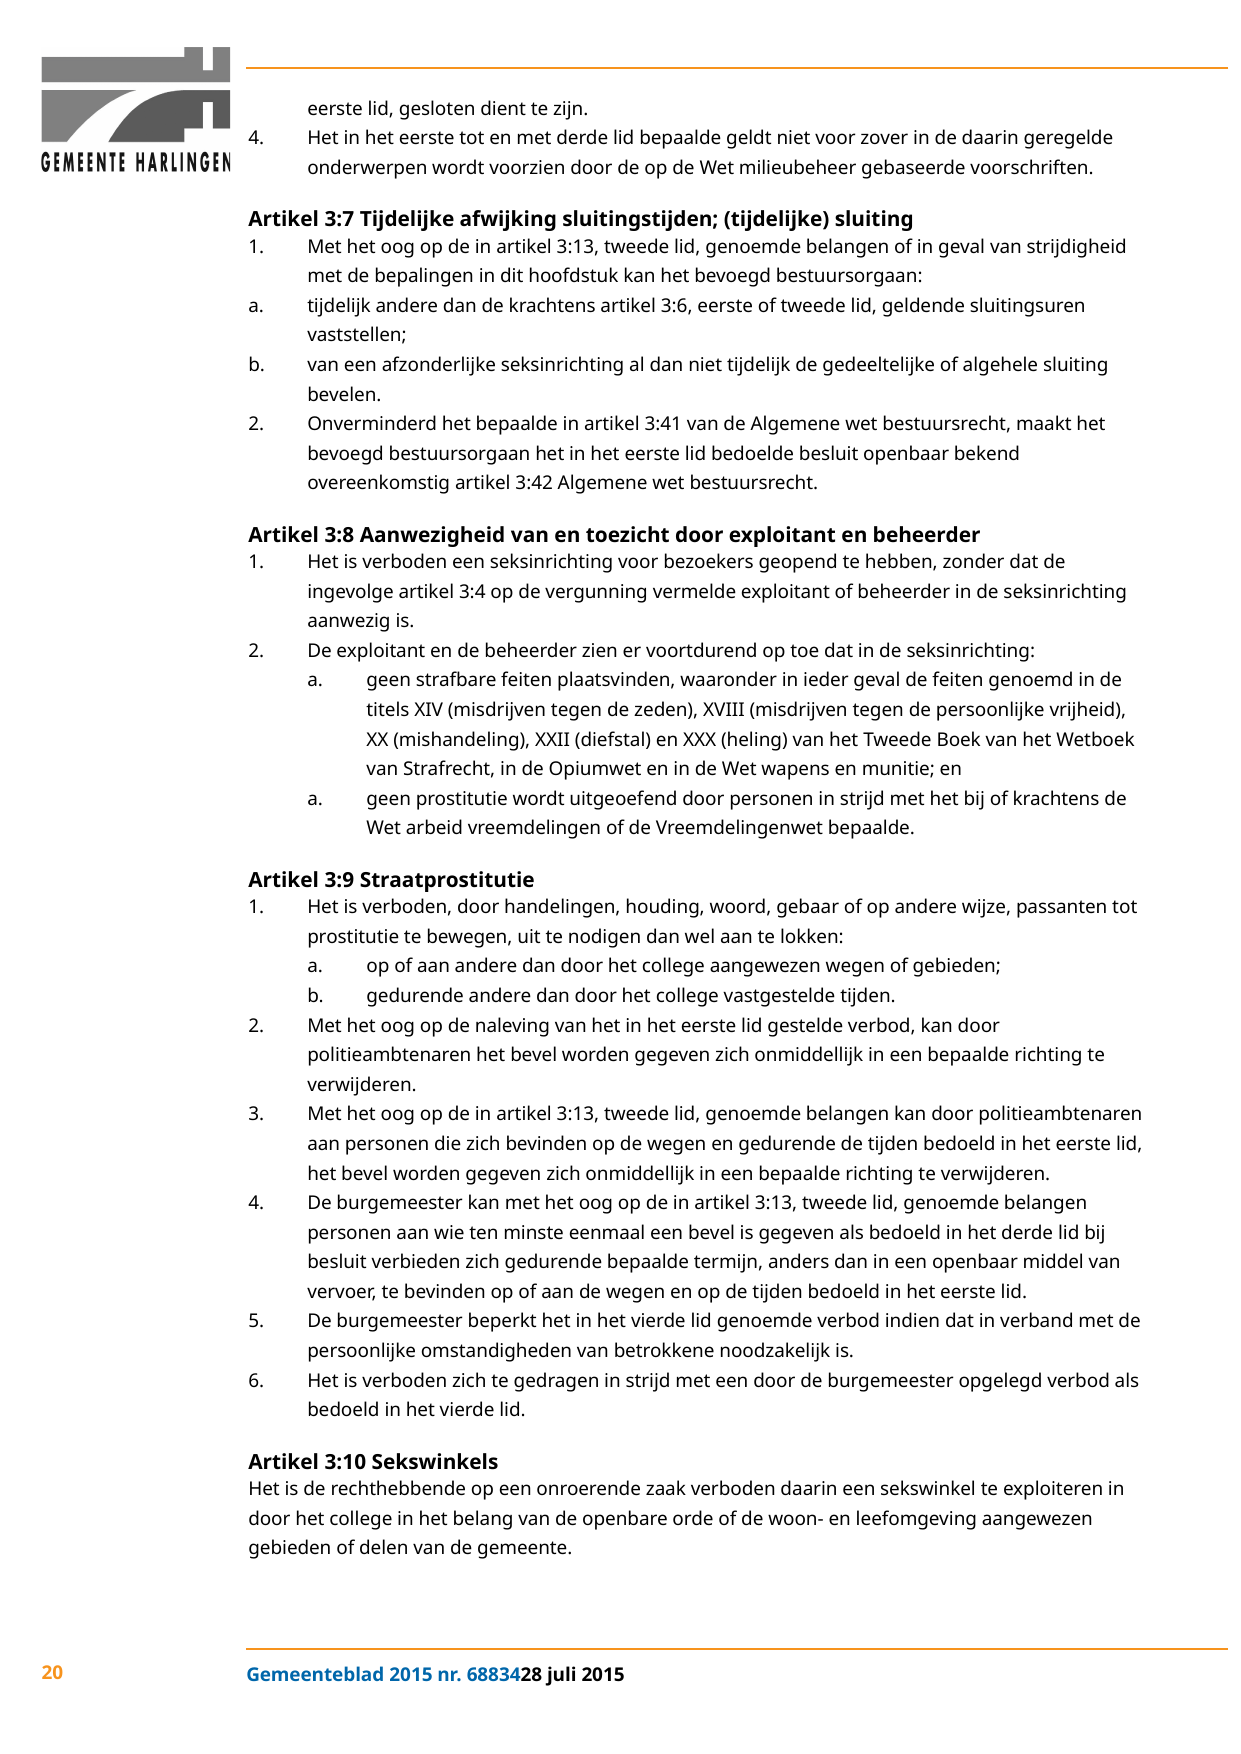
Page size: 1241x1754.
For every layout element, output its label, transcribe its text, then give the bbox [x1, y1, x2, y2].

text Het is de rechthebbende op een onroerende zaak verboden daarin een sekswinkel te exploiteren in door het college in het belang van de openbare orde of de woon- en leefomgeving aangewezen gebieden of delen van de gemeente. [248, 1475, 1152, 1560]
list Het is verboden een seksinrichting voor bezoekers geopend te hebben, zonder dat de ingevolge artikel 3:4 op de vergunning vermelde exploitant of beheerder in de seksinrichting aanwezig is. [248, 548, 1152, 633]
list Het in het eerste tot en met derde lid bepaalde geldt niet voor zover in de daarin geregelde onderwerpen wordt voorzien door de op de Wet milieubeheer gebaseerde voorschriften. [248, 124, 1152, 180]
list op of aan andere dan door het college aangewezen wegen of gebieden; [307, 953, 1152, 978]
list Met het oog op de naleving van het in het eerste lid gestelde verbod, kan door politieambtenaren het bevel worden gegeven zich onmiddellijk in een bepaalde richting te verwijderen. [248, 1012, 1152, 1097]
list Het is verboden zich te gedragen in strijd met een door de burgemeester opgelegd verbod als bedoeld in het vierde lid. [248, 1367, 1152, 1422]
text Artikel 3:7 Tijdelijke afwijking sluitingstijden; (tijdelijke) sluiting [248, 204, 1152, 233]
list tijdelijk andere dan de krachtens artikel 3:6, eerste of tweede lid, geldende sluitingsuren vaststellen; [248, 292, 1152, 347]
list geen prostitutie wordt uitgeoefend door personen in strijd met het bij of krachtens de Wet arbeid vreemdelingen of de Vreemdelingenwet bepaalde. [307, 785, 1152, 840]
list eerste lid, gesloten dient te zijn. [248, 95, 1152, 121]
list De burgemeester beperkt het in het vierde lid genoemde verbod indien dat in verband met de persoonlijke omstandigheden van betrokkene noodzakelijk is. [248, 1308, 1152, 1363]
text Artikel 3:9 Straatprostitutie [248, 865, 1152, 893]
picture [41, 47, 231, 172]
text Artikel 3:10 Sekswinkels [248, 1447, 1152, 1475]
list van een afzonderlijke seksinrichting al dan niet tijdelijk de gedeeltelijke of algehele sluiting bevelen. [248, 351, 1152, 406]
list Het is verboden, door handelingen, houding, woord, gebaar of op andere wijze, passanten tot prostitutie te bewegen, uit te nodigen dan wel aan te lokken: [248, 893, 1152, 949]
list gedurende andere dan door het college vastgestelde tijden. [307, 982, 1152, 1008]
list De exploitant en de beheerder zien er voortdurend op toe dat in de seksinrichting: [248, 637, 1152, 663]
list De burgemeester kan met het oog op de in artikel 3:13, tweede lid, genoemde belangen personen aan wie ten minste eenmaal een bevel is gegeven als bedoeld in het derde lid bij besluit verbieden zich gedurende bepaalde termijn, anders dan in een openbaar middel van vervoer, te bevinden op of aan de wegen en op de tijden bedoeld in het eerste lid. [248, 1189, 1152, 1304]
text Artikel 3:8 Aanwezigheid van en toezicht door exploitant en beheerder [248, 520, 1152, 548]
list Met het oog op de in artikel 3:13, tweede lid, genoemde belangen of in geval van strijdigheid met de bepalingen in dit hoofdstuk kan het bevoegd bestuursorgaan: [248, 233, 1152, 288]
list Onverminderd het bepaalde in artikel 3:41 van de Algemene wet bestuursrecht, maakt het bevoegd bestuursorgaan het in het eerste lid bedoelde besluit openbaar bekend overeenkomstig artikel 3:42 Algemene wet bestuursrecht. [248, 410, 1152, 495]
list geen strafbare feiten plaatsvinden, waaronder in ieder geval de feiten genoemd in de titels XIV (misdrijven tegen de zeden), XVIII (misdrijven tegen de persoonlijke vrijheid), XX (mishandeling), XXII (diefstal) en XXX (heling) van het Tweede Boek van het Wetboek van Strafrecht, in de Opiumwet en in de Wet wapens en munitie; en [307, 667, 1152, 781]
list Met het oog op de in artikel 3:13, tweede lid, genoemde belangen kan door politieambtenaren aan personen die zich bevinden op de wegen en gedurende de tijden bedoeld in het eerste lid, het bevel worden gegeven zich onmiddellijk in een bepaalde richting te verwijderen. [248, 1101, 1152, 1185]
